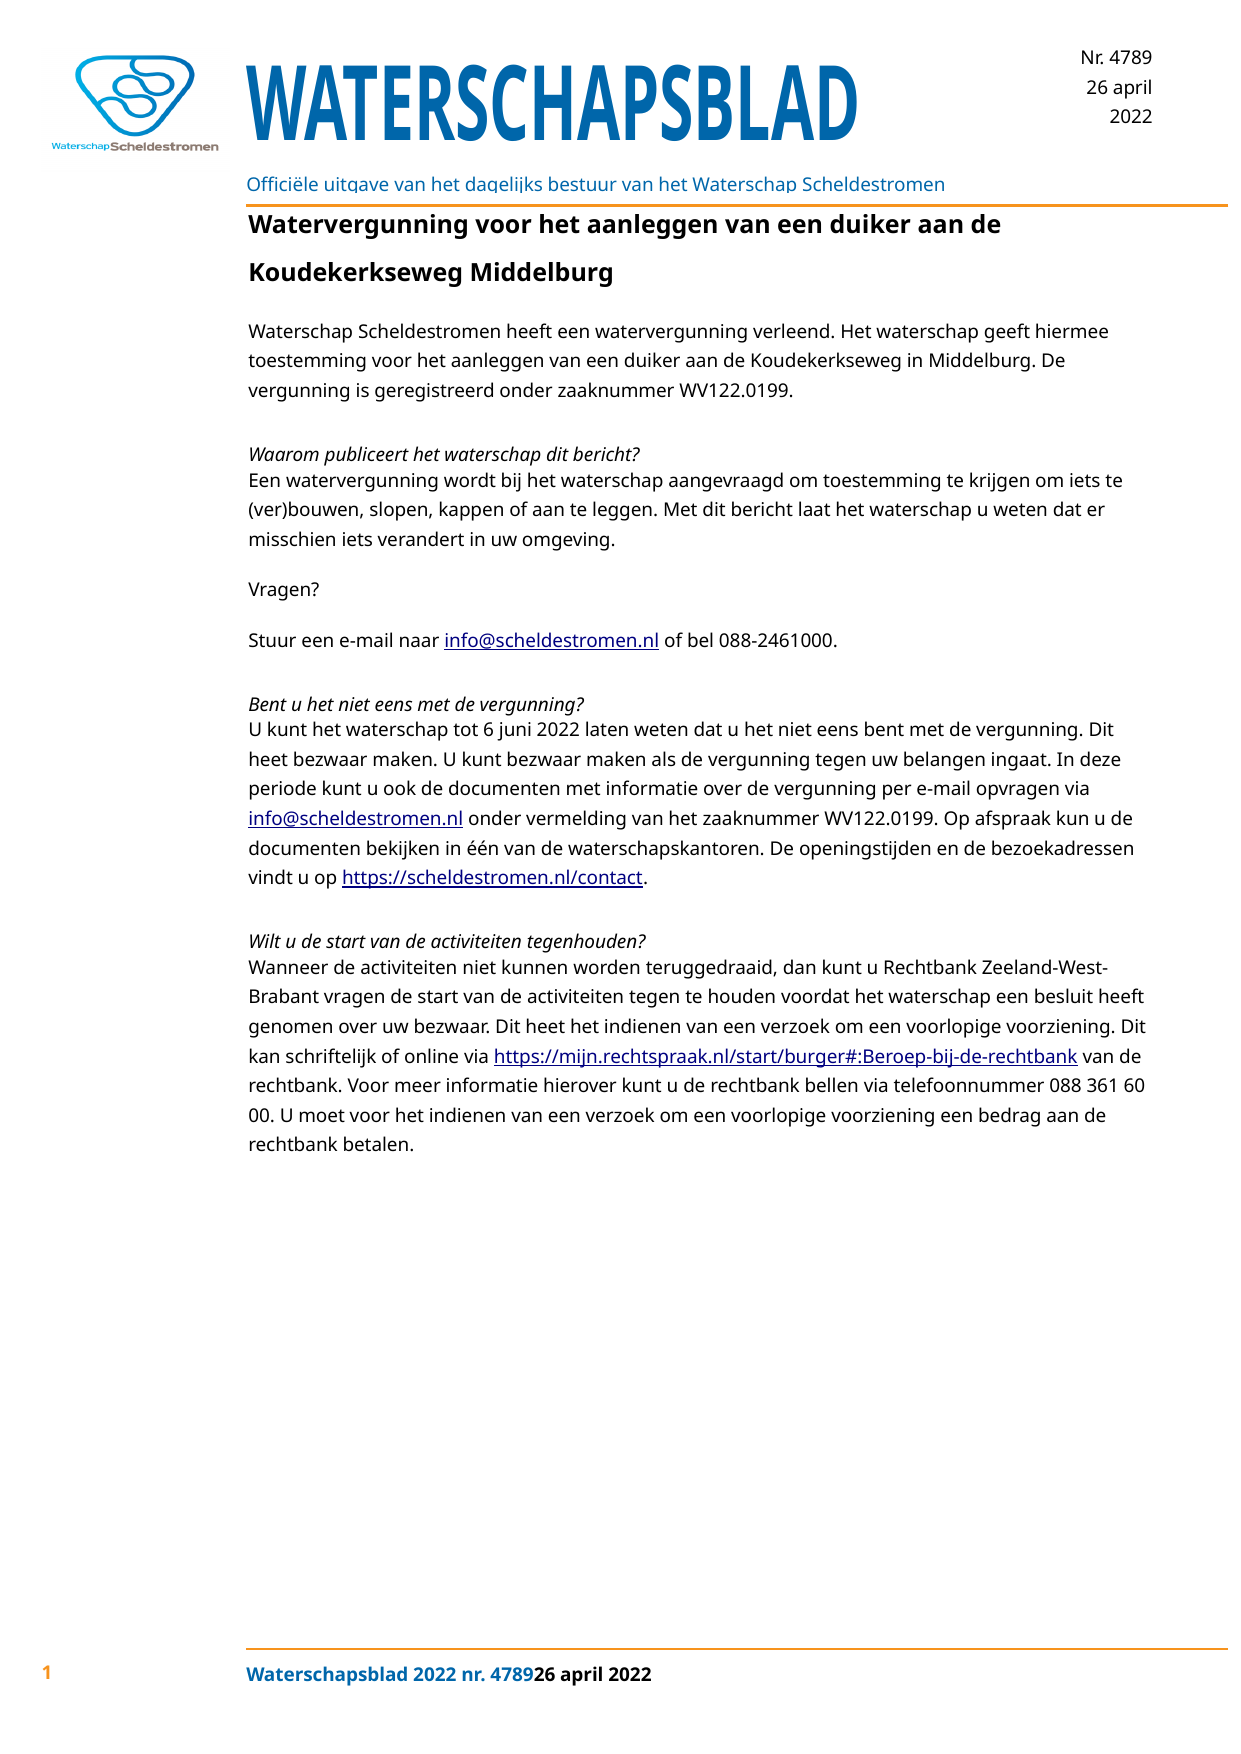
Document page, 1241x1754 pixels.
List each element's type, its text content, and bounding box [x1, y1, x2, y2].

text Vragen? [248, 576, 1152, 602]
text U kunt het waterschap tot 6 juni 2022 laten weten dat u het niet eens bent met de vergunning. Dit heet bezwaar maken. U kunt bezwaar maken als de vergunning tegen uw belangen ingaat. In deze periode kunt u ook de documenten met informatie over de vergunning per e-mail opvragen via info@scheldestromen.nl onder vermelding van het zaaknummer WV122.0199. Op afspraak kun u de documenten bekijken in één van de waterschapskantoren. De openingstijden en de bezoekadressen vindt u op https://scheldestromen.nl/contact. [248, 716, 1152, 890]
text Bent u het niet eens met de vergunning? [248, 691, 1152, 716]
text Waterschap Scheldestromen heeft een watervergunning verleend. Het waterschap geeft hiermee toestemming voor het aanleggen van een duiker aan de Koudekerkseweg in Middelburg. De vergunning is geregistreerd onder zaaknummer WV122.0199. [248, 318, 1152, 403]
text Waarom publiceert het waterschap dit bericht? [248, 441, 1152, 467]
text Watervergunning voor het aanleggen van een duiker aan de Koudekerkseweg Middelburg [248, 207, 1152, 288]
text Wilt u de start van de activiteiten tegenhouden? [248, 928, 1152, 954]
picture [41, 47, 231, 172]
text Wanneer de activiteiten niet kunnen worden teruggedraaid, dan kunt u Rechtbank Zeeland-West-Brabant vragen de start van de activiteiten tegen te houden voordat het waterschap een besluit heeft genomen over uw bezwaar. Dit heet het indienen van een verzoek om een voorlopige voorziening. Dit kan schriftelijk of online via https://mijn.rechtspraak.nl/start/burger#:Beroep-bij-de-rechtbank van de rechtbank. Voor meer informatie hierover kunt u de rechtbank bellen via telefoonnummer 088 361 60 00. U moet voor het indienen van een verzoek om een voorlopige voorziening een bedrag aan de rechtbank betalen. [248, 954, 1152, 1157]
text Stuur een e-mail naar info@scheldestromen.nl of bel 088-2461000. [248, 627, 1152, 652]
text Een watervergunning wordt bij het waterschap aangevraagd om toestemming te krijgen om iets te (ver)bouwen, slopen, kappen of aan te leggen. Met dit bericht laat het waterschap u weten dat er misschien iets verandert in uw omgeving. [248, 467, 1152, 552]
